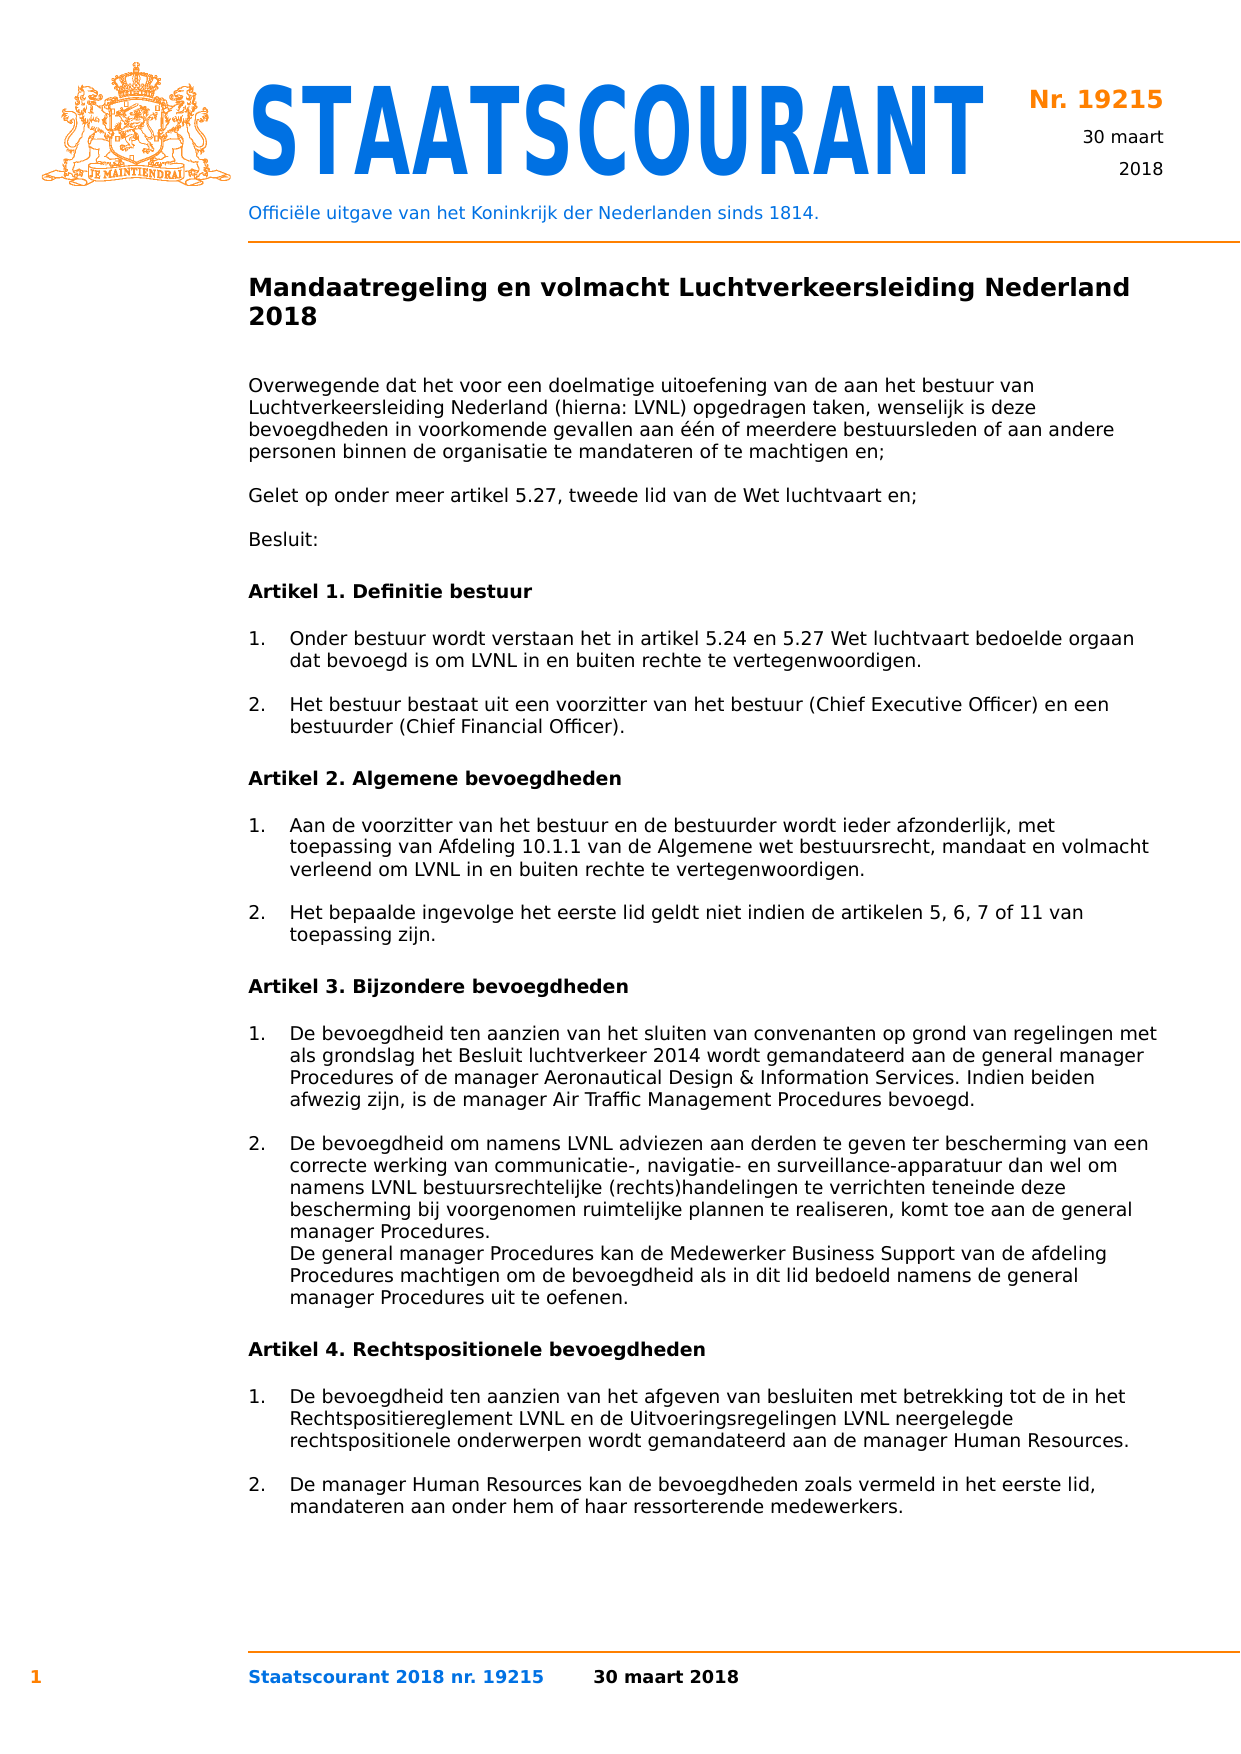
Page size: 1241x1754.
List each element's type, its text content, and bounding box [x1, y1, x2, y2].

text 2. De manager Human Resources kan de bevoegdheden zoals vermeld in het eerste lid, mandateren aan onder hem of haar ressorterende medewerkers. [248, 1474, 1163, 1518]
table_header Nr. 19215 [998, 62, 1240, 121]
text Besluit: [248, 529, 1163, 551]
text 1. Onder bestuur wordt verstaan het in artikel 5.24 en 5.27 Wet luchtvaart bedoelde orgaan dat bevoegd is om LVNL in en buiten rechte te vertegenwoordigen. [248, 628, 1163, 672]
text 2. De bevoegdheid om namens LVNL adviezen aan derden te geven ter bescherming van een correcte werking van communicatie-, navigatie- en surveillance-apparatuur dan wel om namens LVNL bestuursrechtelijke (rechts)handelingen te verrichten teneinde deze bescherming bij voorgenomen ruimtelijke plannen te realiseren, komt toe aan de general manager Procedures. [248, 1133, 1163, 1243]
text 1. Aan de voorzitter van het bestuur en de bestuurder wordt ieder afzonderlijk, met toepassing van Afdeling 10.1.1 van de Algemene wet bestuursrecht, mandaat en volmacht verleend om LVNL in en buiten rechte te vertegenwoordigen. [248, 814, 1163, 880]
text 2. Het bestuur bestaat uit een voorzitter van het bestuur (Chief Executive Officer) en een bestuurder (Chief Financial Officer). [248, 693, 1163, 737]
table_cell Officiële uitgave van het Koninkrijk der Nederlanden sinds 1814. [248, 203, 1240, 241]
picture [41, 62, 231, 186]
table_cell 2018 [998, 153, 1240, 203]
text 1. De bevoegdheid ten aanzien van het sluiten van convenanten op grond van regelingen met als grondslag het Besluit luchtverkeer 2014 wordt gemandateerd aan de general manager Procedures of de manager Aeronautical Design & Information Services. Indien beiden afwezig zijn, is de manager Air Traffic Management Procedures bevoegd. [248, 1023, 1163, 1111]
table_cell 30 maart [998, 121, 1240, 153]
text Gelet op onder meer artikel 5.27, tweede lid van de Wet luchtvaart en; [248, 485, 1163, 507]
table_header [25, 62, 248, 241]
subtitle Artikel 3. Bijzondere bevoegdheden [248, 976, 1163, 998]
text Overwegende dat het voor een doelmatige uitoefening van de aan het bestuur van Luchtverkeersleiding Nederland (hierna: LVNL) opgedragen taken, wenselijk is deze bevoegdheden in voorkomende gevallen aan één of meerdere bestuursleden of aan andere personen binnen de organisatie te mandateren of te machtigen en; [248, 375, 1163, 463]
text De general manager Procedures kan de Medewerker Business Support van de afdeling Procedures machtigen om de bevoegdheid als in dit lid bedoeld namens de general manager Procedures uit te oefenen. [289, 1243, 1163, 1309]
text 1. De bevoegdheid ten aanzien van het afgeven van besluiten met betrekking tot de in het Rechtspositiereglement LVNL en de Uitvoeringsregelingen LVNL neergelegde rechtspositionele onderwerpen wordt gemandateerd aan de manager Human Resources. [248, 1386, 1163, 1452]
subtitle Artikel 1. Definitie bestuur [248, 581, 1163, 603]
subtitle Artikel 4. Rechtspositionele bevoegdheden [248, 1339, 1163, 1361]
subtitle Artikel 2. Algemene bevoegdheden [248, 767, 1163, 789]
subtitle Mandaatregeling en volmacht Luchtverkeersleiding Nederland 2018 [248, 273, 1163, 331]
text 2. Het bepaalde ingevolge het eerste lid geldt niet indien de artikelen 5, 6, 7 of 11 van toepassing zijn. [248, 902, 1163, 946]
table_header STAATSCOURANT [248, 62, 998, 203]
